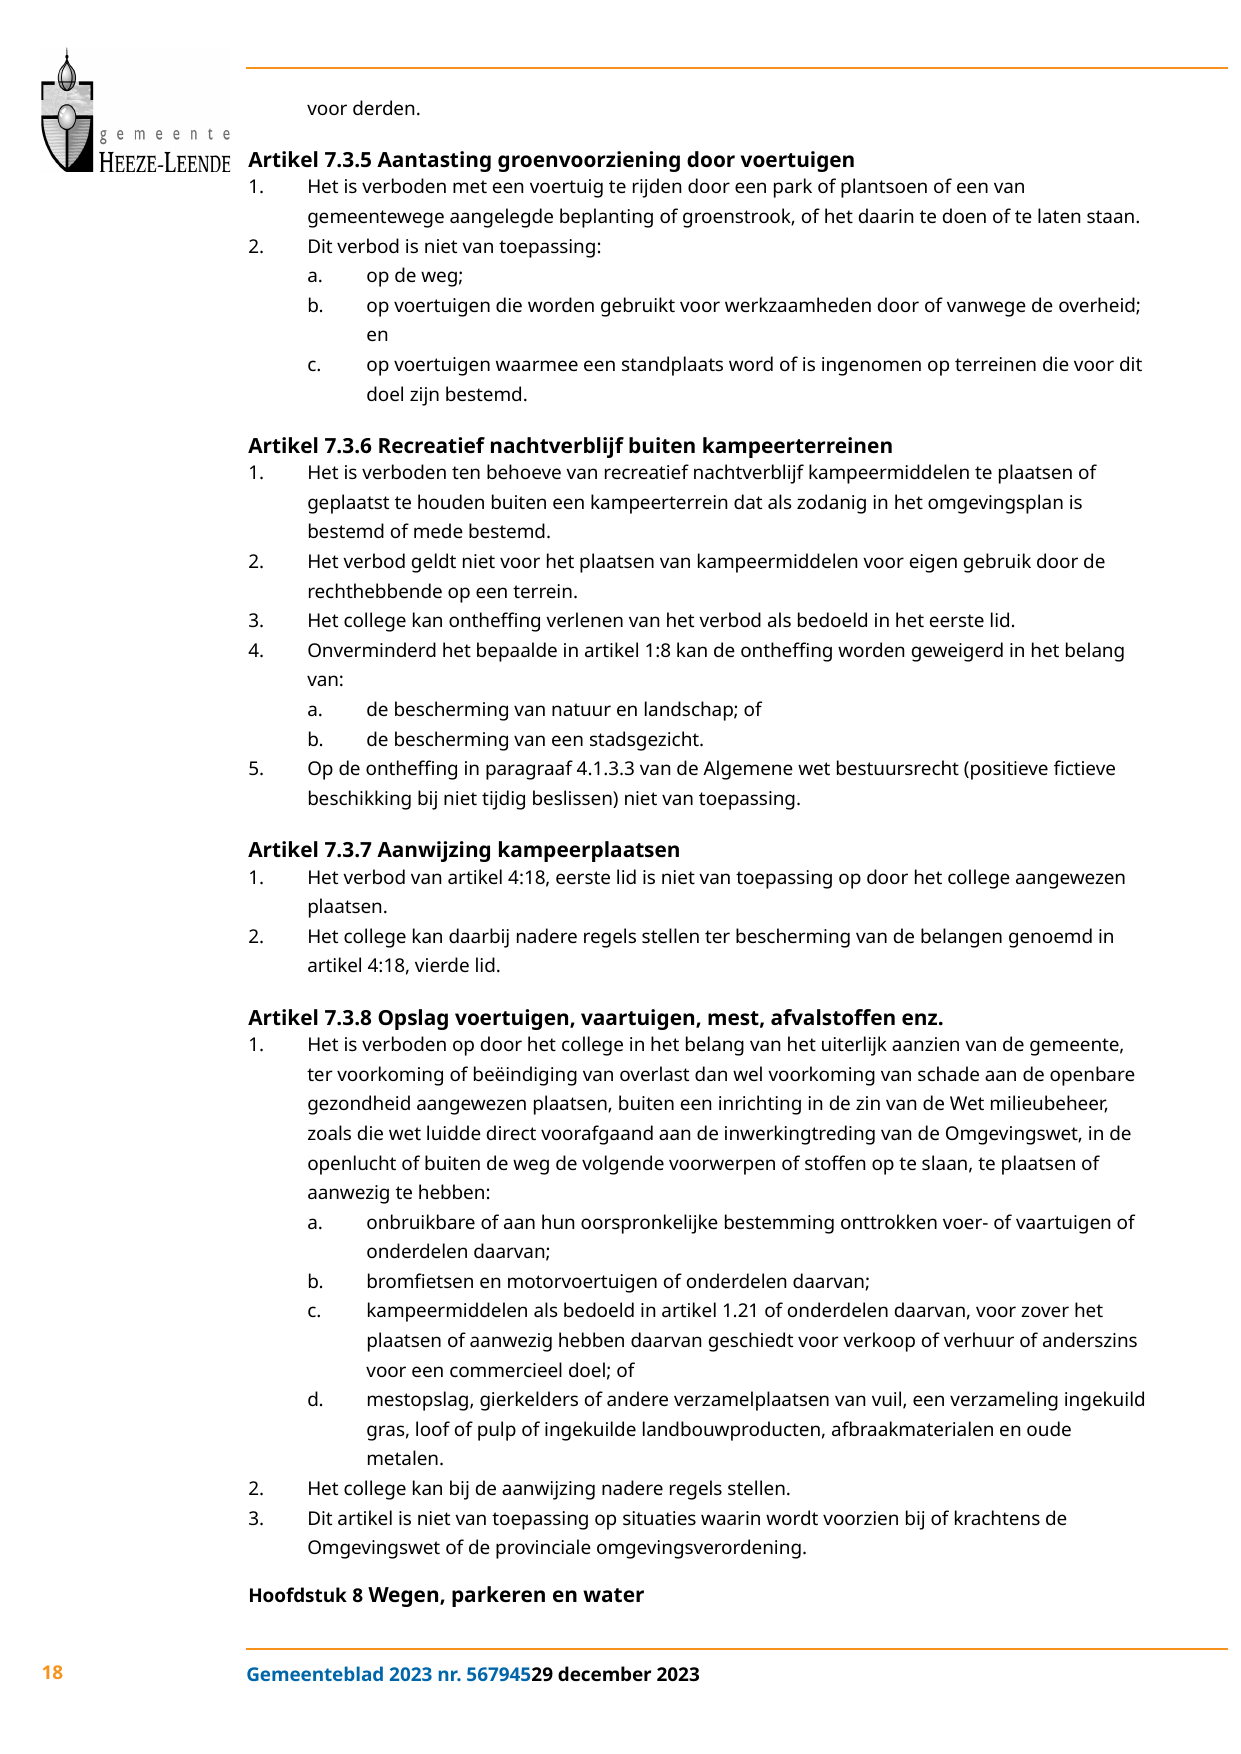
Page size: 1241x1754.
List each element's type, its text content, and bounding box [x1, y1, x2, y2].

list Het college kan bij de aanwijzing nadere regels stellen. [248, 1475, 1152, 1501]
list Het verbod geldt niet voor het plaatsen van kampeermiddelen voor eigen gebruik door de rechthebbende op een terrein. [248, 548, 1152, 604]
text Artikel 7.3.5 Aantasting groenvoorziening door voertuigen [248, 145, 1152, 174]
text Artikel 7.3.8 Opslag voertuigen, vaartuigen, mest, afvalstoffen enz. [248, 1003, 1152, 1031]
list op de weg; [307, 262, 1152, 288]
list onbruikbare of aan hun oorspronkelijke bestemming onttrokken voer- of vaartuigen of onderdelen daarvan; [307, 1209, 1152, 1264]
list op voertuigen die worden gebruikt voor werkzaamheden door of vanwege de overheid; en [307, 292, 1152, 347]
list op voertuigen waarmee een standplaats word of is ingenomen op terreinen die voor dit doel zijn bestemd. [307, 351, 1152, 406]
picture [41, 47, 231, 172]
list mestopslag, gierkelders of andere verzamelplaatsen van vuil, een verzameling ingekuild gras, loof of pulp of ingekuilde landbouwproducten, afbraakmaterialen en oude metalen. [307, 1386, 1152, 1471]
list Onverminderd het bepaalde in artikel 1:8 kan de ontheffing worden geweigerd in het belang van: [248, 637, 1152, 692]
list Het is verboden met een voertuig te rijden door een park of plantsoen of een van gemeentewege aangelegde beplanting of groenstrook, of het daarin te doen of te laten staan. [248, 174, 1152, 229]
list de bescherming van een stadsgezicht. [307, 726, 1152, 752]
list Het is verboden ten behoeve van recreatief nachtverblijf kampeermiddelen te plaatsen of geplaatst te houden buiten een kampeerterrein dat als zodanig in het omgevingsplan is bestemd of mede bestemd. [248, 459, 1152, 544]
text Hoofdstuk 8 Wegen, parkeren en water [248, 1580, 1152, 1608]
list Dit verbod is niet van toepassing: [248, 233, 1152, 258]
list Dit artikel is niet van toepassing op situaties waarin wordt voorzien bij of krachtens de Omgevingswet of de provinciale omgevingsverordening. [248, 1505, 1152, 1560]
list Het verbod van artikel 4:18, eerste lid is niet van toepassing op door het college aangewezen plaatsen. [248, 864, 1152, 919]
text Artikel 7.3.7 Aanwijzing kampeerplaatsen [248, 835, 1152, 864]
list Het college kan ontheffing verlenen van het verbod als bedoeld in het eerste lid. [248, 607, 1152, 633]
list voor derden. [248, 95, 1152, 121]
list Het college kan daarbij nadere regels stellen ter bescherming van de belangen genoemd in artikel 4:18, vierde lid. [248, 923, 1152, 978]
list bromfietsen en motorvoertuigen of onderdelen daarvan; [307, 1268, 1152, 1294]
list de bescherming van natuur en landschap; of [307, 696, 1152, 722]
list Het is verboden op door het college in het belang van het uiterlijk aanzien van de gemeente, ter voorkoming of beëindiging van overlast dan wel voorkoming van schade aan de openbare gezondheid aangewezen plaatsen, buiten een inrichting in de zin van de Wet milieubeheer, zoals die wet luidde direct voorafgaand aan de inwerkingtreding van de Omgevingswet, in de openlucht of buiten de weg de volgende voorwerpen of stoffen op te slaan, te plaatsen of aanwezig te hebben: [248, 1031, 1152, 1205]
text Artikel 7.3.6 Recreatief nachtverblijf buiten kampeerterreinen [248, 431, 1152, 459]
list kampeermiddelen als bedoeld in artikel 1.21 of onderdelen daarvan, voor zover het plaatsen of aanwezig hebben daarvan geschiedt voor verkoop of verhuur of anderszins voor een commercieel doel; of [307, 1298, 1152, 1383]
list Op de ontheffing in paragraaf 4.1.3.3 van de Algemene wet bestuursrecht (positieve fictieve beschikking bij niet tijdig beslissen) niet van toepassing. [248, 755, 1152, 811]
